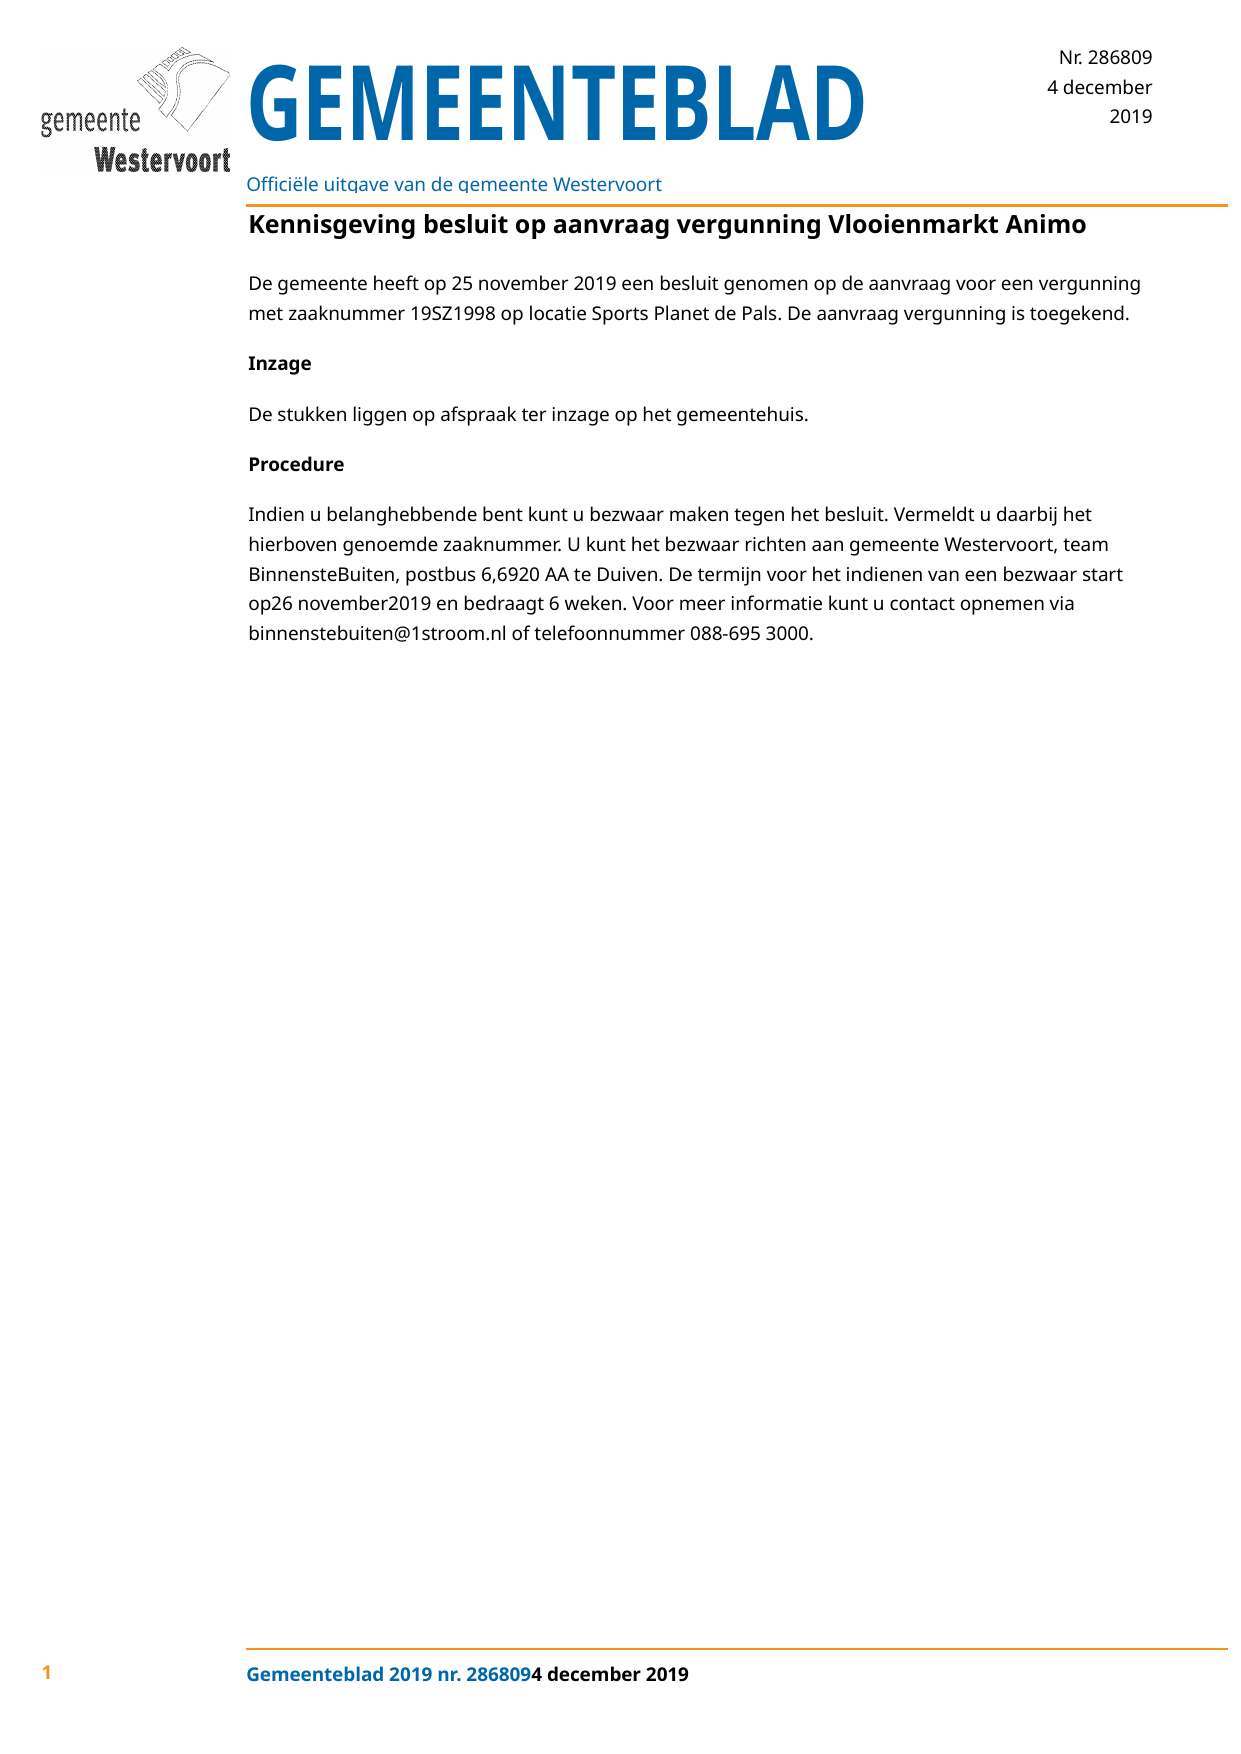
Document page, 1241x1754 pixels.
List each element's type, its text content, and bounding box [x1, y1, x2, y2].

text Procedure [248, 451, 1152, 477]
text De gemeente heeft op 25 november 2019 een besluit genomen op de aanvraag voor een vergunning met zaaknummer 19SZ1998 op locatie Sports Planet de Pals. De aanvraag vergunning is toegekend. [248, 270, 1152, 326]
text De stukken liggen op afspraak ter inzage op het gemeentehuis. [248, 401, 1152, 426]
picture [41, 47, 231, 172]
text Kennisgeving besluit op aanvraag vergunning Vlooienmarkt Animo [248, 207, 1152, 241]
text Inzage [248, 350, 1152, 376]
text Indien u belanghebbende bent kunt u bezwaar maken tegen het besluit. Vermeldt u daarbij het hierboven genoemde zaaknummer. U kunt het bezwaar richten aan gemeente Westervoort, team BinnensteBuiten, postbus 6,6920 AA te Duiven. De termijn voor het indienen van een bezwaar start op26 november2019 en bedraagt 6 weken. Voor meer informatie kunt u contact opnemen via binnenstebuiten@1stroom.nl of telefoonnummer 088-695 3000. [248, 502, 1152, 646]
